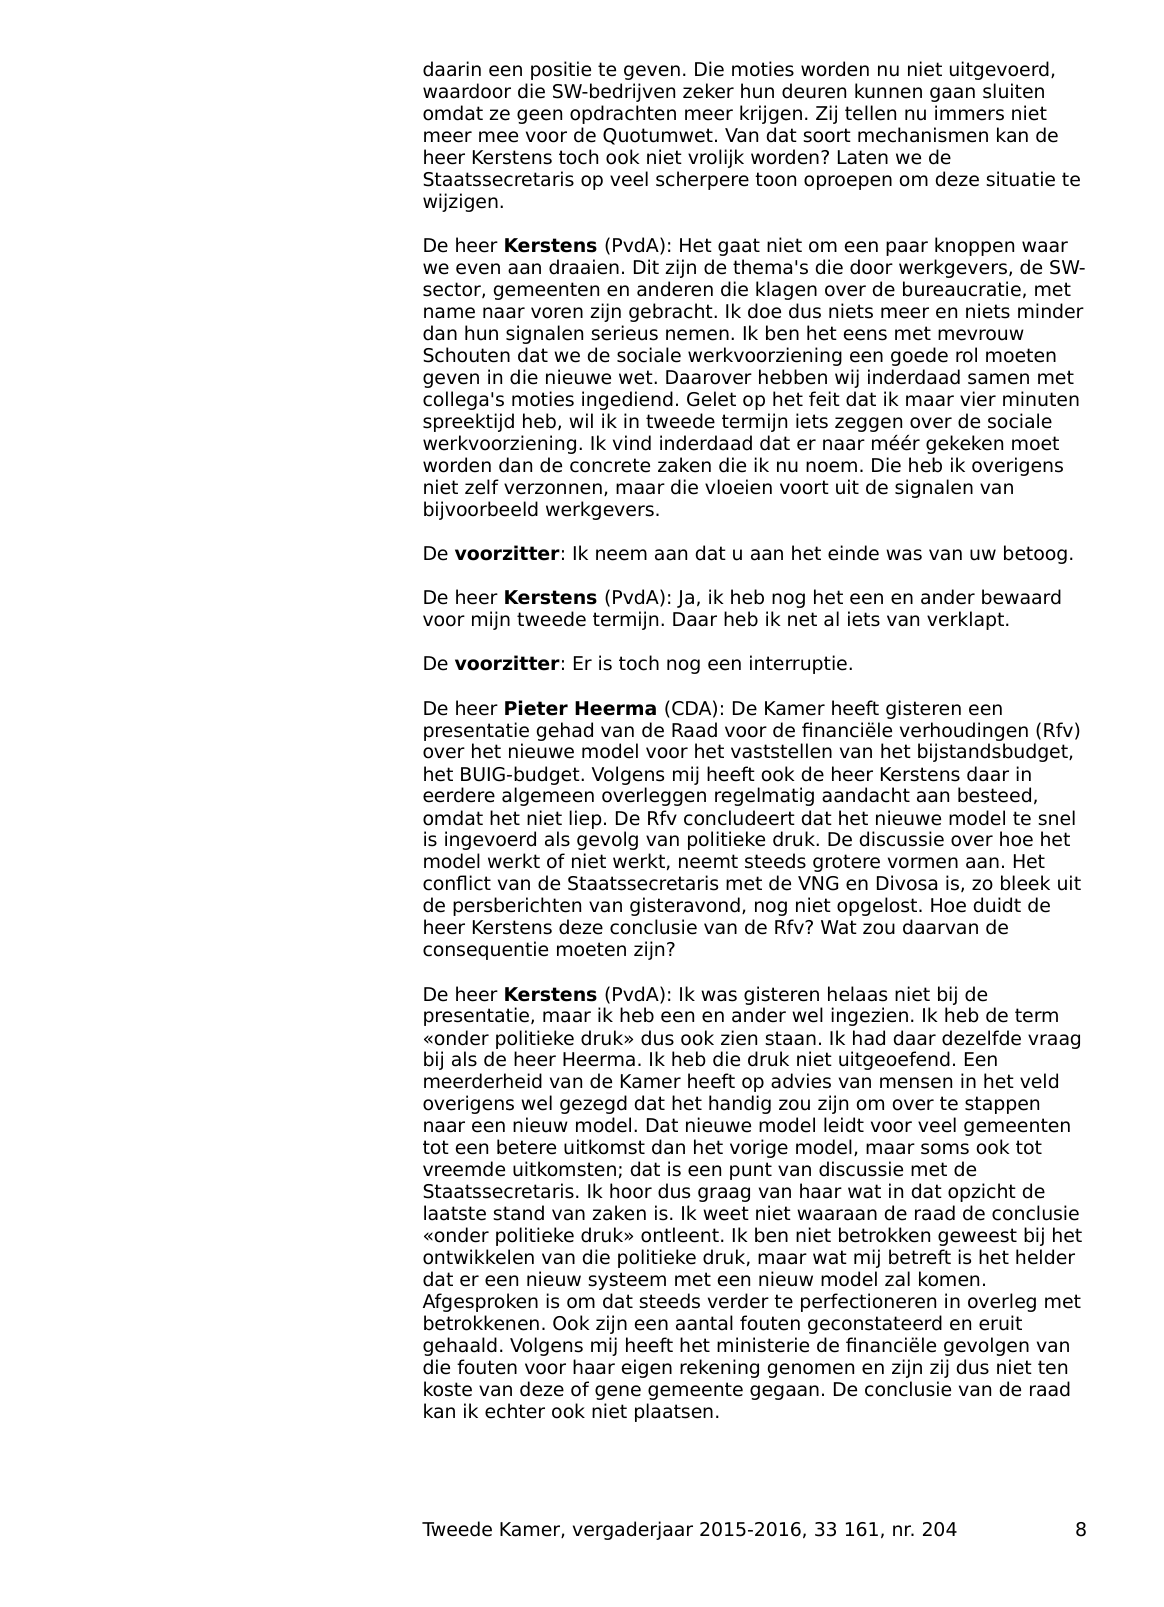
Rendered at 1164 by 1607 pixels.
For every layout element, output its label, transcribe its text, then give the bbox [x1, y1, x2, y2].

text De voorzitter: Er is toch nog een interruptie. [422, 653, 1087, 675]
text De heer Kerstens (PvdA): Het gaat niet om een paar knoppen waar we even aan draaien. Dit zijn de thema's die door werkgevers, de SW-sector, gemeenten en anderen die klagen over de bureaucratie, met name naar voren zijn gebracht. Ik doe dus niets meer en niets minder dan hun signalen serieus nemen. Ik ben het eens met mevrouw Schouten dat we de sociale werkvoorziening een goede rol moeten geven in die nieuwe wet. Daarover hebben wij inderdaad samen met collega's moties ingediend. Gelet op het feit dat ik maar vier minuten spreektijd heb, wil ik in tweede termijn iets zeggen over de sociale werkvoorziening. Ik vind inderdaad dat er naar méér gekeken moet worden dan de concrete zaken die ik nu noem. Die heb ik overigens niet zelf verzonnen, maar die vloeien voort uit de signalen van bijvoorbeeld werkgevers. [422, 235, 1087, 521]
text De heer Pieter Heerma (CDA): De Kamer heeft gisteren een presentatie gehad van de Raad voor de financiële verhoudingen (Rfv) over het nieuwe model voor het vaststellen van het bijstandsbudget, het BUIG-budget. Volgens mij heeft ook de heer Kerstens daar in eerdere algemeen overleggen regelmatig aandacht aan besteed, omdat het niet liep. De Rfv concludeert dat het nieuwe model te snel is ingevoerd als gevolg van politieke druk. De discussie over hoe het model werkt of niet werkt, neemt steeds grotere vormen aan. Het conflict van de Staatssecretaris met de VNG en Divosa is, zo bleek uit de persberichten van gisteravond, nog niet opgelost. Hoe duidt de heer Kerstens deze conclusie van de Rfv? Wat zou daarvan de consequentie moeten zijn? [422, 697, 1087, 961]
text De heer Kerstens (PvdA): Ik was gisteren helaas niet bij de presentatie, maar ik heb een en ander wel ingezien. Ik heb de term «onder politieke druk» dus ook zien staan. Ik had daar dezelfde vraag bij als de heer Heerma. Ik heb die druk niet uitgeoefend. Een meerderheid van de Kamer heeft op advies van mensen in het veld overigens wel gezegd dat het handig zou zijn om over te stappen naar een nieuw model. Dat nieuwe model leidt voor veel gemeenten tot een betere uitkomst dan het vorige model, maar soms ook tot vreemde uitkomsten; dat is een punt van discussie met de Staatssecretaris. Ik hoor dus graag van haar wat in dat opzicht de laatste stand van zaken is. Ik weet niet waaraan de raad de conclusie «onder politieke druk» ontleent. Ik ben niet betrokken geweest bij het ontwikkelen van die politieke druk, maar wat mij betreft is het helder dat er een nieuw systeem met een nieuw model zal komen. Afgesproken is om dat steeds verder te perfectioneren in overleg met betrokkenen. Ook zijn een aantal fouten geconstateerd en eruit gehaald. Volgens mij heeft het ministerie de financiële gevolgen van die fouten voor haar eigen rekening genomen en zijn zij dus niet ten koste van deze of gene gemeente gegaan. De conclusie van de raad kan ik echter ook niet plaatsen. [422, 983, 1087, 1423]
text daarin een positie te geven. Die moties worden nu niet uitgevoerd, waardoor die SW-bedrijven zeker hun deuren kunnen gaan sluiten omdat ze geen opdrachten meer krijgen. Zij tellen nu immers niet meer mee voor de Quotumwet. Van dat soort mechanismen kan de heer Kerstens toch ook niet vrolijk worden? Laten we de Staatssecretaris op veel scherpere toon oproepen om deze situatie te wijzigen. [422, 59, 1087, 213]
text De voorzitter: Ik neem aan dat u aan het einde was van uw betoog. [422, 543, 1087, 565]
text De heer Kerstens (PvdA): Ja, ik heb nog het een en ander bewaard voor mijn tweede termijn. Daar heb ik net al iets van verklapt. [422, 587, 1087, 631]
